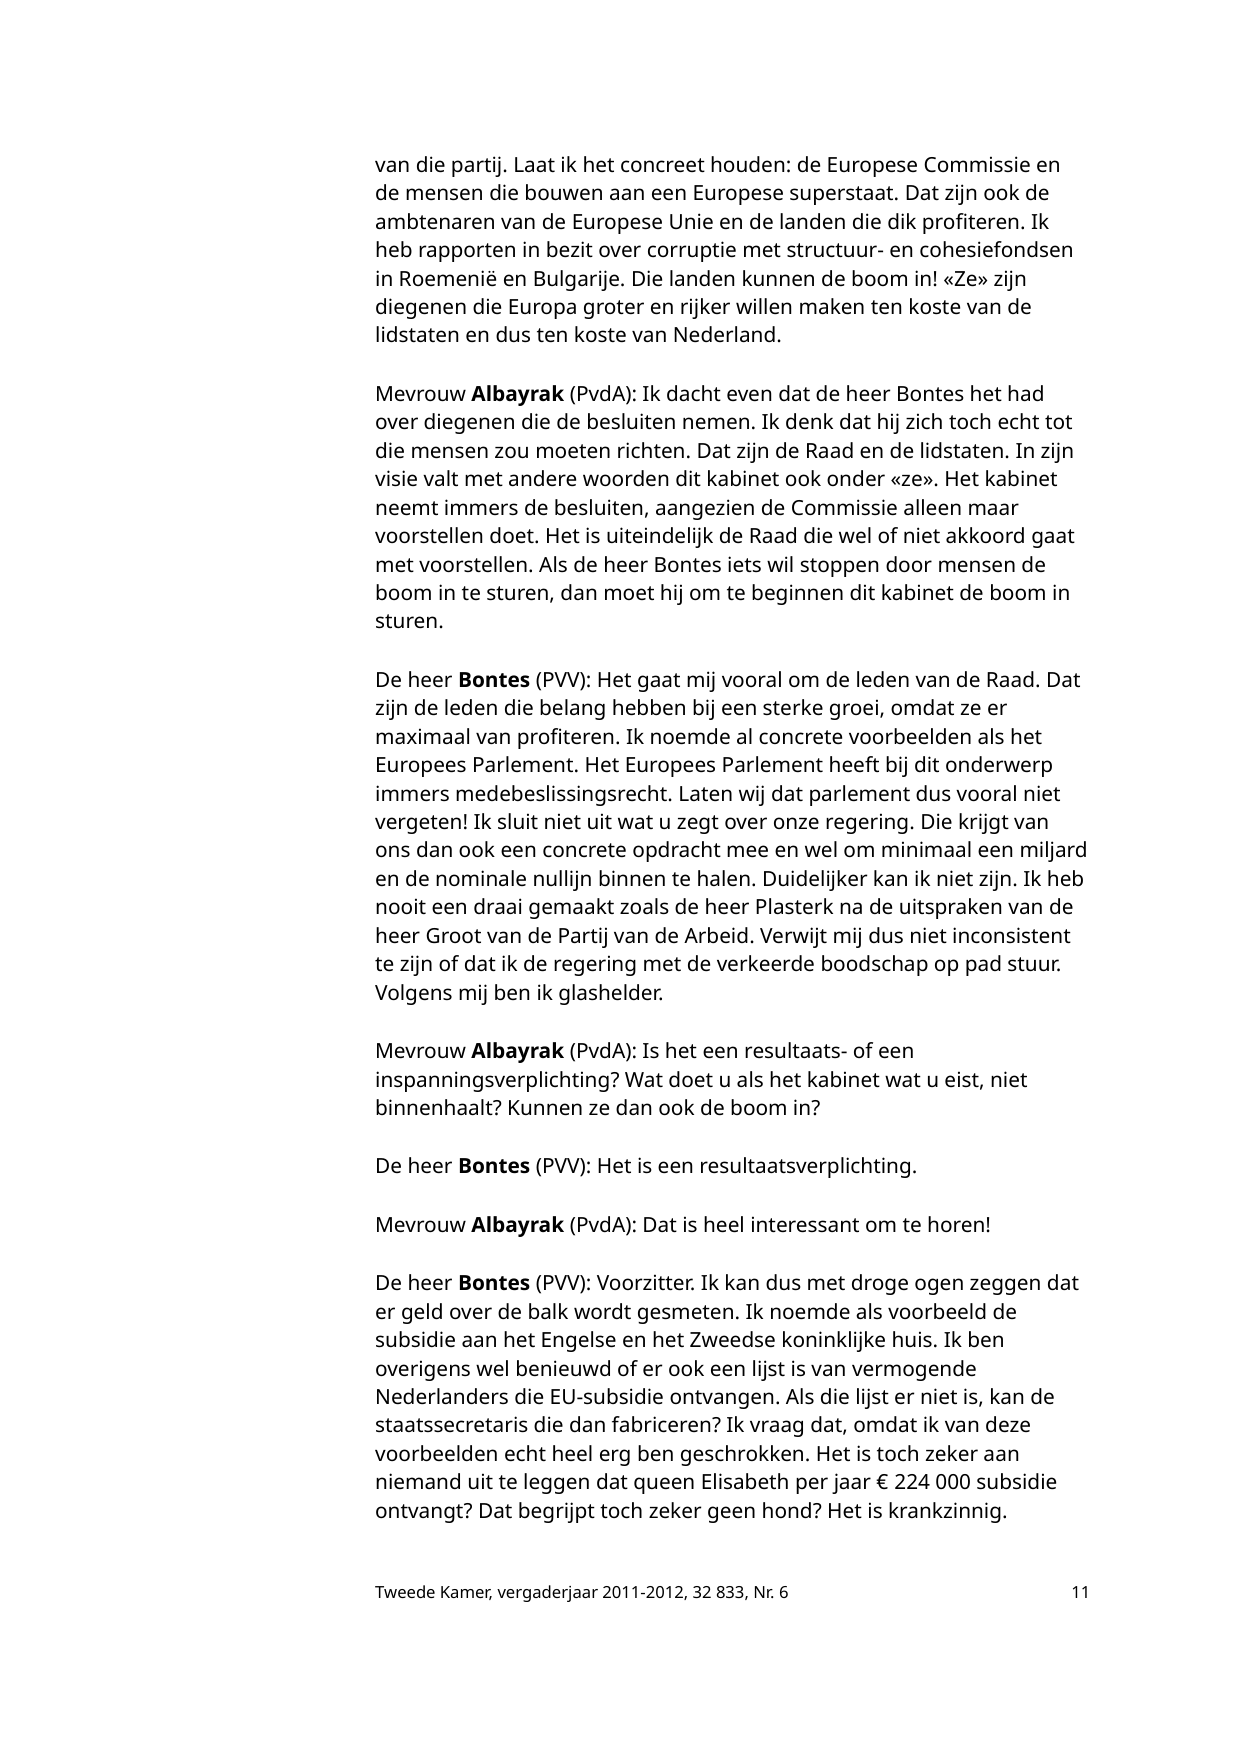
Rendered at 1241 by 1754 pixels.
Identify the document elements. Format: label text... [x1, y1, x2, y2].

text Mevrouw Albayrak (PvdA): Is het een resultaats- of een inspanningsverplichting? Wat doet u als het kabinet wat u eist, niet binnenhaalt? Kunnen ze dan ook de boom in? [375, 1036, 1090, 1122]
text De heer Bontes (PVV): Voorzitter. Ik kan dus met droge ogen zeggen dat er geld over de balk wordt gesmeten. Ik noemde als voorbeeld de subsidie aan het Engelse en het Zweedse koninklijke huis. Ik ben overigens wel benieuwd of er ook een lijst is van vermogende Nederlanders die EU-subsidie ontvangen. Als die lijst er niet is, kan de staatssecretaris die dan fabriceren? Ik vraag dat, omdat ik van deze voorbeelden echt heel erg ben geschrokken. Het is toch zeker aan niemand uit te leggen dat queen Elisabeth per jaar € 224 000 subsidie ontvangt? Dat begrijpt toch zeker geen hond? Het is krankzinnig. [375, 1268, 1090, 1524]
text De heer Bontes (PVV): Het is een resultaatsverplichting. [375, 1152, 1090, 1180]
text Mevrouw Albayrak (PvdA): Ik dacht even dat de heer Bontes het had over diegenen die de besluiten nemen. Ik denk dat hij zich toch echt tot die mensen zou moeten richten. Dat zijn de Raad en de lidstaten. In zijn visie valt met andere woorden dit kabinet ook onder «ze». Het kabinet neemt immers de besluiten, aangezien de Commissie alleen maar voorstellen doet. Het is uiteindelijk de Raad die wel of niet akkoord gaat met voorstellen. Als de heer Bontes iets wil stoppen door mensen de boom in te sturen, dan moet hij om te beginnen dit kabinet de boom in sturen. [375, 379, 1090, 635]
text De heer Bontes (PVV): Het gaat mij vooral om de leden van de Raad. Dat zijn de leden die belang hebben bij een sterke groei, omdat ze er maximaal van profiteren. Ik noemde al concrete voorbeelden als het Europees Parlement. Het Europees Parlement heeft bij dit onderwerp immers medebeslissingsrecht. Laten wij dat parlement dus vooral niet vergeten! Ik sluit niet uit wat u zegt over onze regering. Die krijgt van ons dan ook een concrete opdracht mee en wel om minimaal een miljard en de nominale nullijn binnen te halen. Duidelijker kan ik niet zijn. Ik heb nooit een draai gemaakt zoals de heer Plasterk na de uitspraken van de heer Groot van de Partij van de Arbeid. Verwijt mij dus niet inconsistent te zijn of dat ik de regering met de verkeerde boodschap op pad stuur. Volgens mij ben ik glashelder. [375, 665, 1090, 1006]
text Mevrouw Albayrak (PvdA): Dat is heel interessant om te horen! [375, 1210, 1090, 1238]
text van die partij. Laat ik het concreet houden: de Europese Commissie en de mensen die bouwen aan een Europese superstaat. Dat zijn ook de ambtenaren van de Europese Unie en de landen die dik profiteren. Ik heb rapporten in bezit over corruptie met structuur- en cohesiefondsen in Roemenië en Bulgarije. Die landen kunnen de boom in! «Ze» zijn diegenen die Europa groter en rijker willen maken ten koste van de lidstaten en dus ten koste van Nederland. [375, 150, 1090, 349]
